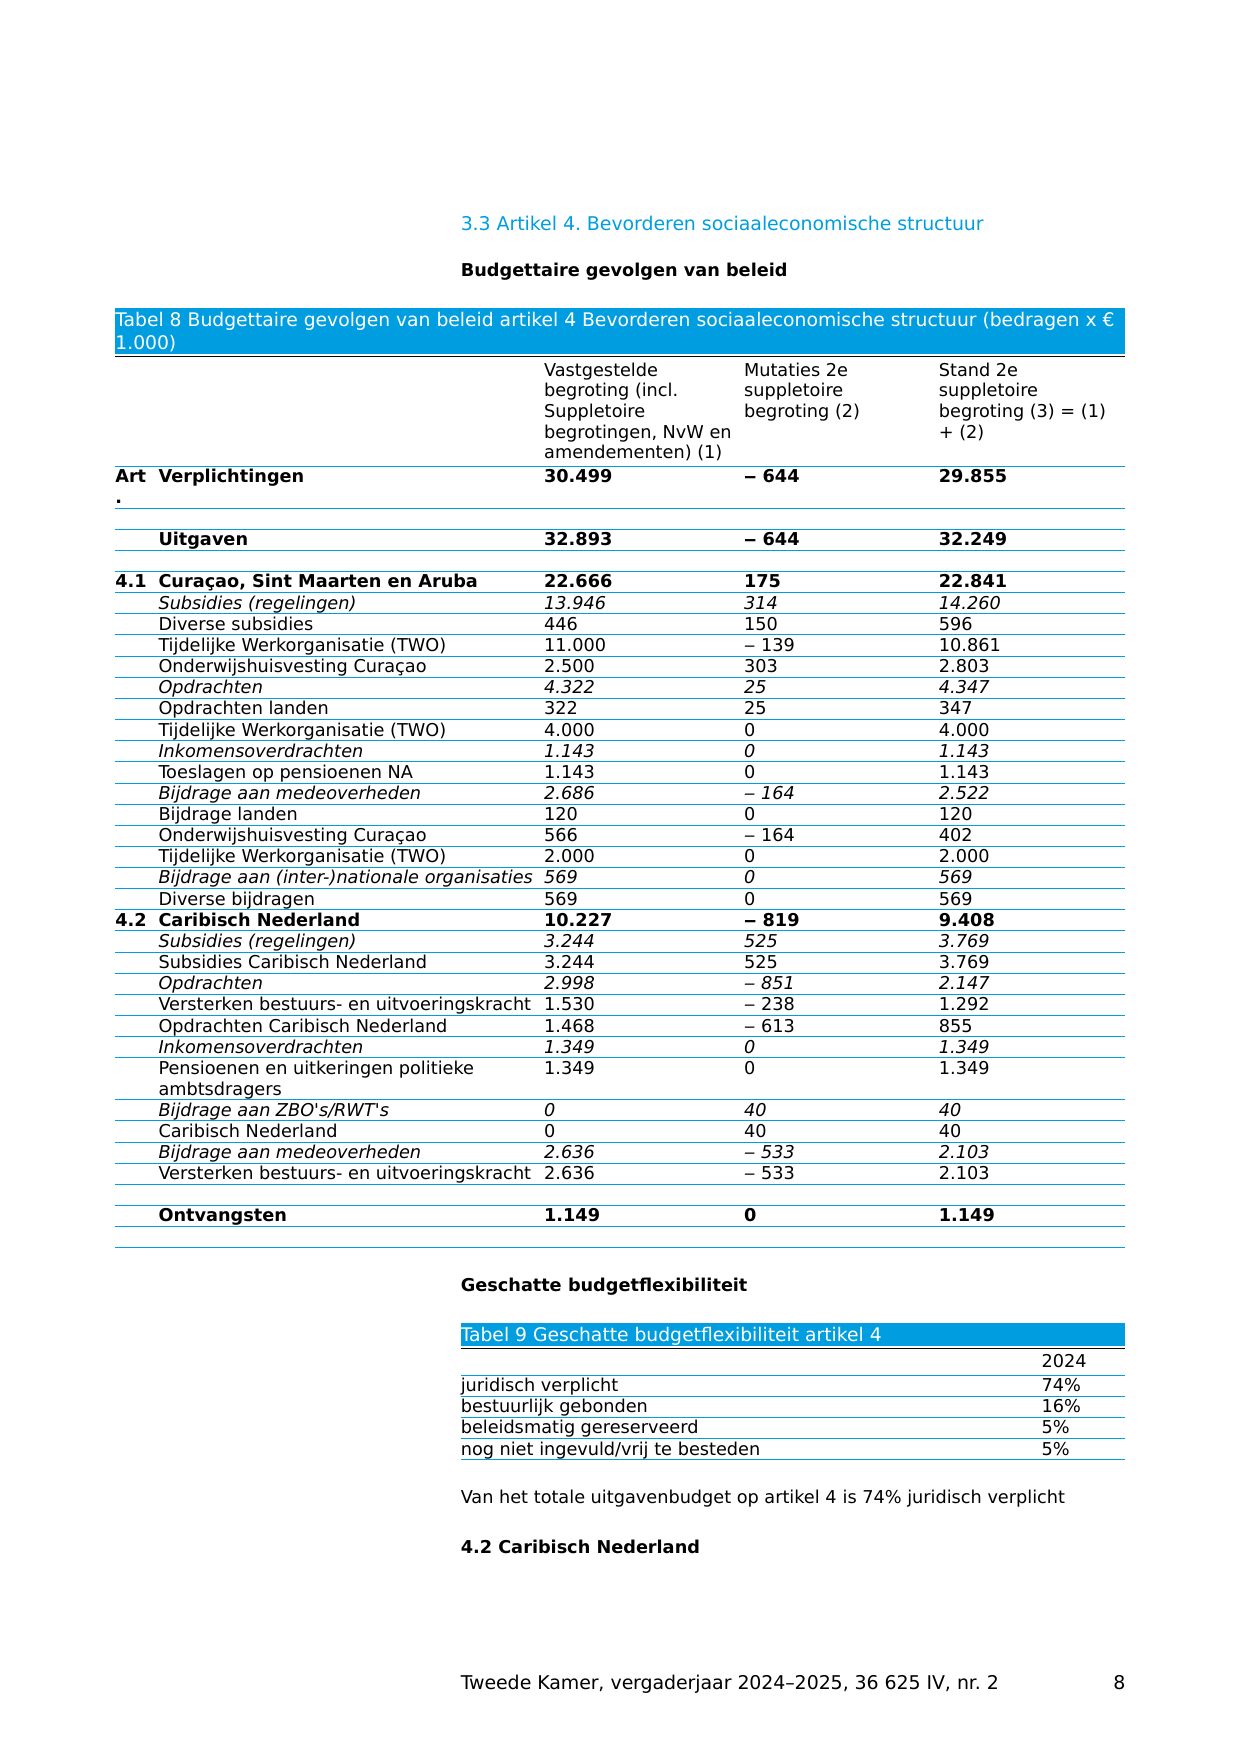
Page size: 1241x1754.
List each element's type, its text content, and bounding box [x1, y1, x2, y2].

table_cell [461, 1349, 1038, 1374]
table_cell 314 [741, 593, 936, 613]
table_cell Stand 2e suppletoire begroting (3) = (1) + (2) [936, 357, 1125, 466]
table_cell 2.636 [541, 1164, 741, 1184]
text Budgettaire gevolgen van beleid [461, 258, 1125, 281]
table_cell [115, 614, 155, 634]
table_cell 569 [936, 889, 1125, 909]
table_cell Tijdelijke Werkorganisatie (TWO) [155, 635, 541, 656]
table_cell 40 [741, 1121, 936, 1141]
table_cell ‒ 851 [741, 974, 936, 994]
table_cell [541, 509, 741, 529]
table_cell 1.292 [936, 995, 1125, 1015]
table_cell ‒ 644 [741, 530, 936, 550]
table_cell 0 [741, 1206, 936, 1226]
table_cell 40 [936, 1121, 1125, 1141]
table_cell 4.1 [115, 572, 155, 592]
table_cell [936, 551, 1125, 571]
table_cell 2.686 [541, 784, 741, 803]
table_cell 303 [741, 657, 936, 677]
table_cell [115, 657, 155, 677]
table_cell 175 [741, 572, 936, 592]
table_cell [115, 1016, 155, 1036]
table_cell 596 [936, 614, 1125, 634]
table_cell Mutaties 2e suppletoire begroting (2) [741, 357, 936, 466]
table_cell 0 [741, 741, 936, 761]
table_cell 2.500 [541, 657, 741, 677]
table_cell Caribisch Nederland [155, 1121, 541, 1141]
table_cell 0 [741, 889, 936, 909]
table_cell 2024 [1039, 1349, 1125, 1374]
table_cell [155, 357, 541, 466]
table_cell [155, 551, 541, 571]
table_cell 1.143 [541, 741, 741, 761]
table_cell 5% [1039, 1439, 1125, 1459]
table_cell [115, 635, 155, 656]
table_cell 2.998 [541, 974, 741, 994]
table_cell 1.349 [541, 1058, 741, 1099]
table_cell 14.260 [936, 593, 1125, 613]
table_cell [741, 1185, 936, 1205]
table_cell Tijdelijke Werkorganisatie (TWO) [155, 720, 541, 740]
table_cell [115, 551, 155, 571]
table_cell [115, 847, 155, 867]
table_cell [115, 868, 155, 888]
table_cell ‒ 139 [741, 635, 936, 656]
table_cell Versterken bestuurs- en uitvoeringskracht [155, 995, 541, 1015]
table_cell 2.147 [936, 974, 1125, 994]
table_cell Bijdrage landen [155, 805, 541, 825]
table_cell Art. [115, 467, 155, 507]
table_cell Subsidies (regelingen) [155, 593, 541, 613]
table_cell Caribisch Nederland [155, 910, 541, 930]
table_cell [115, 1037, 155, 1057]
table_cell Vastgestelde begroting (incl. Suppletoire begrotingen, NvW en amendementen) (1) [541, 357, 741, 466]
table_cell [115, 889, 155, 909]
table_cell [115, 1058, 155, 1099]
table_cell [115, 530, 155, 550]
table_cell 0 [741, 720, 936, 740]
table_cell 1.530 [541, 995, 741, 1015]
table_cell bestuurlijk gebonden [461, 1397, 1038, 1417]
table_cell 0 [741, 847, 936, 867]
table_cell 2.522 [936, 784, 1125, 803]
table_cell 30.499 [541, 467, 741, 507]
table_cell 4.000 [541, 720, 741, 740]
table_cell Ontvangsten [155, 1206, 541, 1226]
table_cell 569 [541, 889, 741, 909]
table_cell Opdrachten [155, 974, 541, 994]
table_cell 150 [741, 614, 936, 634]
table_cell [115, 593, 155, 613]
table_cell Uitgaven [155, 530, 541, 550]
table_cell Subsidies (regelingen) [155, 931, 541, 952]
table_cell 5% [1039, 1418, 1125, 1438]
table_cell [541, 1227, 741, 1247]
table_cell 3.769 [936, 953, 1125, 973]
table_cell 40 [936, 1100, 1125, 1120]
table_cell 32.893 [541, 530, 741, 550]
table_cell 1.468 [541, 1016, 741, 1036]
table_cell [115, 1143, 155, 1162]
table_cell 4.2 [115, 910, 155, 930]
table_cell ‒ 613 [741, 1016, 936, 1036]
table_cell 22.666 [541, 572, 741, 592]
table_cell [115, 974, 155, 994]
table_cell [115, 1164, 155, 1184]
table_cell [115, 678, 155, 698]
table_cell 32.249 [936, 530, 1125, 550]
table_cell ‒ 533 [741, 1143, 936, 1162]
table_cell 2.000 [936, 847, 1125, 867]
table_cell 1.149 [541, 1206, 741, 1226]
table_cell [541, 551, 741, 571]
table_cell 2.103 [936, 1164, 1125, 1184]
table_cell ‒ 164 [741, 826, 936, 846]
table_cell 13.946 [541, 593, 741, 613]
table_cell juridisch verplicht [461, 1376, 1038, 1396]
text Van het totale uitgavenbudget op artikel 4 is 74% juridisch verplicht [461, 1485, 1125, 1508]
table_cell 25 [741, 678, 936, 698]
table_cell 402 [936, 826, 1125, 846]
table_cell [115, 1121, 155, 1141]
table_cell ‒ 644 [741, 467, 936, 507]
table_cell [936, 509, 1125, 529]
table_cell 0 [741, 762, 936, 782]
table_cell 2.103 [936, 1143, 1125, 1162]
table_cell [155, 509, 541, 529]
table_cell 525 [741, 931, 936, 952]
table_cell ‒ 533 [741, 1164, 936, 1184]
table_cell [115, 1185, 155, 1205]
table_cell [115, 784, 155, 803]
table_cell ‒ 164 [741, 784, 936, 803]
table_cell 4.322 [541, 678, 741, 698]
table_cell 0 [741, 868, 936, 888]
table_cell [741, 1227, 936, 1247]
table_cell 1.349 [541, 1037, 741, 1057]
table_cell Bijdrage aan ZBO's/RWT's [155, 1100, 541, 1120]
table_cell [115, 741, 155, 761]
table_cell 3.244 [541, 931, 741, 952]
table_cell 22.841 [936, 572, 1125, 592]
table_cell [115, 953, 155, 973]
table_cell 10.861 [936, 635, 1125, 656]
table_cell 0 [741, 805, 936, 825]
table_cell [115, 762, 155, 782]
table_cell [115, 1227, 155, 1247]
table_cell [936, 1227, 1125, 1247]
table_cell [115, 509, 155, 529]
table_cell Opdrachten Caribisch Nederland [155, 1016, 541, 1036]
table_cell [936, 1185, 1125, 1205]
table_cell 0 [541, 1121, 741, 1141]
table_cell 0 [541, 1100, 741, 1120]
table_cell 40 [741, 1100, 936, 1120]
table_cell Toeslagen op pensioenen NA [155, 762, 541, 782]
table_cell 1.143 [541, 762, 741, 782]
table_cell [115, 805, 155, 825]
table_cell [155, 1185, 541, 1205]
table_cell nog niet ingevuld/vrij te besteden [461, 1439, 1038, 1459]
table_cell [115, 699, 155, 719]
table_cell [115, 995, 155, 1015]
text 4.2 Caribisch Nederland [461, 1535, 1125, 1558]
table_cell Versterken bestuurs- en uitvoeringskracht [155, 1164, 541, 1184]
table_cell Opdrachten landen [155, 699, 541, 719]
table_cell 1.143 [936, 762, 1125, 782]
table_cell Verplichtingen [155, 467, 541, 507]
table_cell Pensioenen en uitkeringen politieke ambtsdragers [155, 1058, 541, 1099]
table_cell ‒ 819 [741, 910, 936, 930]
table_cell [115, 931, 155, 952]
table_cell [115, 826, 155, 846]
title 3.3 Artikel 4. Bevorderen sociaaleconomische structuur [461, 213, 1125, 235]
table_cell 25 [741, 699, 936, 719]
table_cell 2.803 [936, 657, 1125, 677]
table_cell [541, 1185, 741, 1205]
table_cell [155, 1227, 541, 1247]
table_cell Inkomensoverdrachten [155, 1037, 541, 1057]
table_cell ‒ 238 [741, 995, 936, 1015]
table_cell 16% [1039, 1397, 1125, 1417]
table_cell 10.227 [541, 910, 741, 930]
table_cell 1.143 [936, 741, 1125, 761]
table_cell [115, 357, 155, 466]
table_cell 0 [741, 1037, 936, 1057]
table_cell Inkomensoverdrachten [155, 741, 541, 761]
table_cell Onderwijshuisvesting Curaçao [155, 657, 541, 677]
table_cell 569 [541, 868, 741, 888]
table_cell 1.349 [936, 1037, 1125, 1057]
table_cell [115, 1100, 155, 1120]
table_cell 322 [541, 699, 741, 719]
table_cell 0 [741, 1058, 936, 1099]
table_cell 4.347 [936, 678, 1125, 698]
table_cell Bijdrage aan medeoverheden [155, 1143, 541, 1162]
table_cell [115, 720, 155, 740]
table_cell 74% [1039, 1376, 1125, 1396]
table_cell 3.244 [541, 953, 741, 973]
table_cell 347 [936, 699, 1125, 719]
table_cell 569 [936, 868, 1125, 888]
table_cell 855 [936, 1016, 1125, 1036]
table_cell 446 [541, 614, 741, 634]
table_cell 2.636 [541, 1143, 741, 1162]
table_cell 1.149 [936, 1206, 1125, 1226]
table_cell 525 [741, 953, 936, 973]
table_cell Subsidies Caribisch Nederland [155, 953, 541, 973]
table_cell Opdrachten [155, 678, 541, 698]
table_cell 3.769 [936, 931, 1125, 952]
table_cell Diverse bijdragen [155, 889, 541, 909]
table_cell 11.000 [541, 635, 741, 656]
table_cell 29.855 [936, 467, 1125, 507]
table_cell [741, 551, 936, 571]
table_cell beleidsmatig gereserveerd [461, 1418, 1038, 1438]
table_cell Tijdelijke Werkorganisatie (TWO) [155, 847, 541, 867]
table_cell Bijdrage aan medeoverheden [155, 784, 541, 803]
table_cell [115, 1206, 155, 1226]
table_cell 2.000 [541, 847, 741, 867]
table_cell 1.349 [936, 1058, 1125, 1099]
table_cell Curaçao, Sint Maarten en Aruba [155, 572, 541, 592]
table_cell Bijdrage aan (inter-)nationale organisaties [155, 868, 541, 888]
table_cell 9.408 [936, 910, 1125, 930]
table_cell 566 [541, 826, 741, 846]
table_cell 4.000 [936, 720, 1125, 740]
table_cell [741, 509, 936, 529]
table_cell Onderwijshuisvesting Curaçao [155, 826, 541, 846]
table_cell 120 [936, 805, 1125, 825]
table_cell Diverse subsidies [155, 614, 541, 634]
text Geschatte budgetflexibiliteit [461, 1273, 1125, 1296]
table_cell 120 [541, 805, 741, 825]
